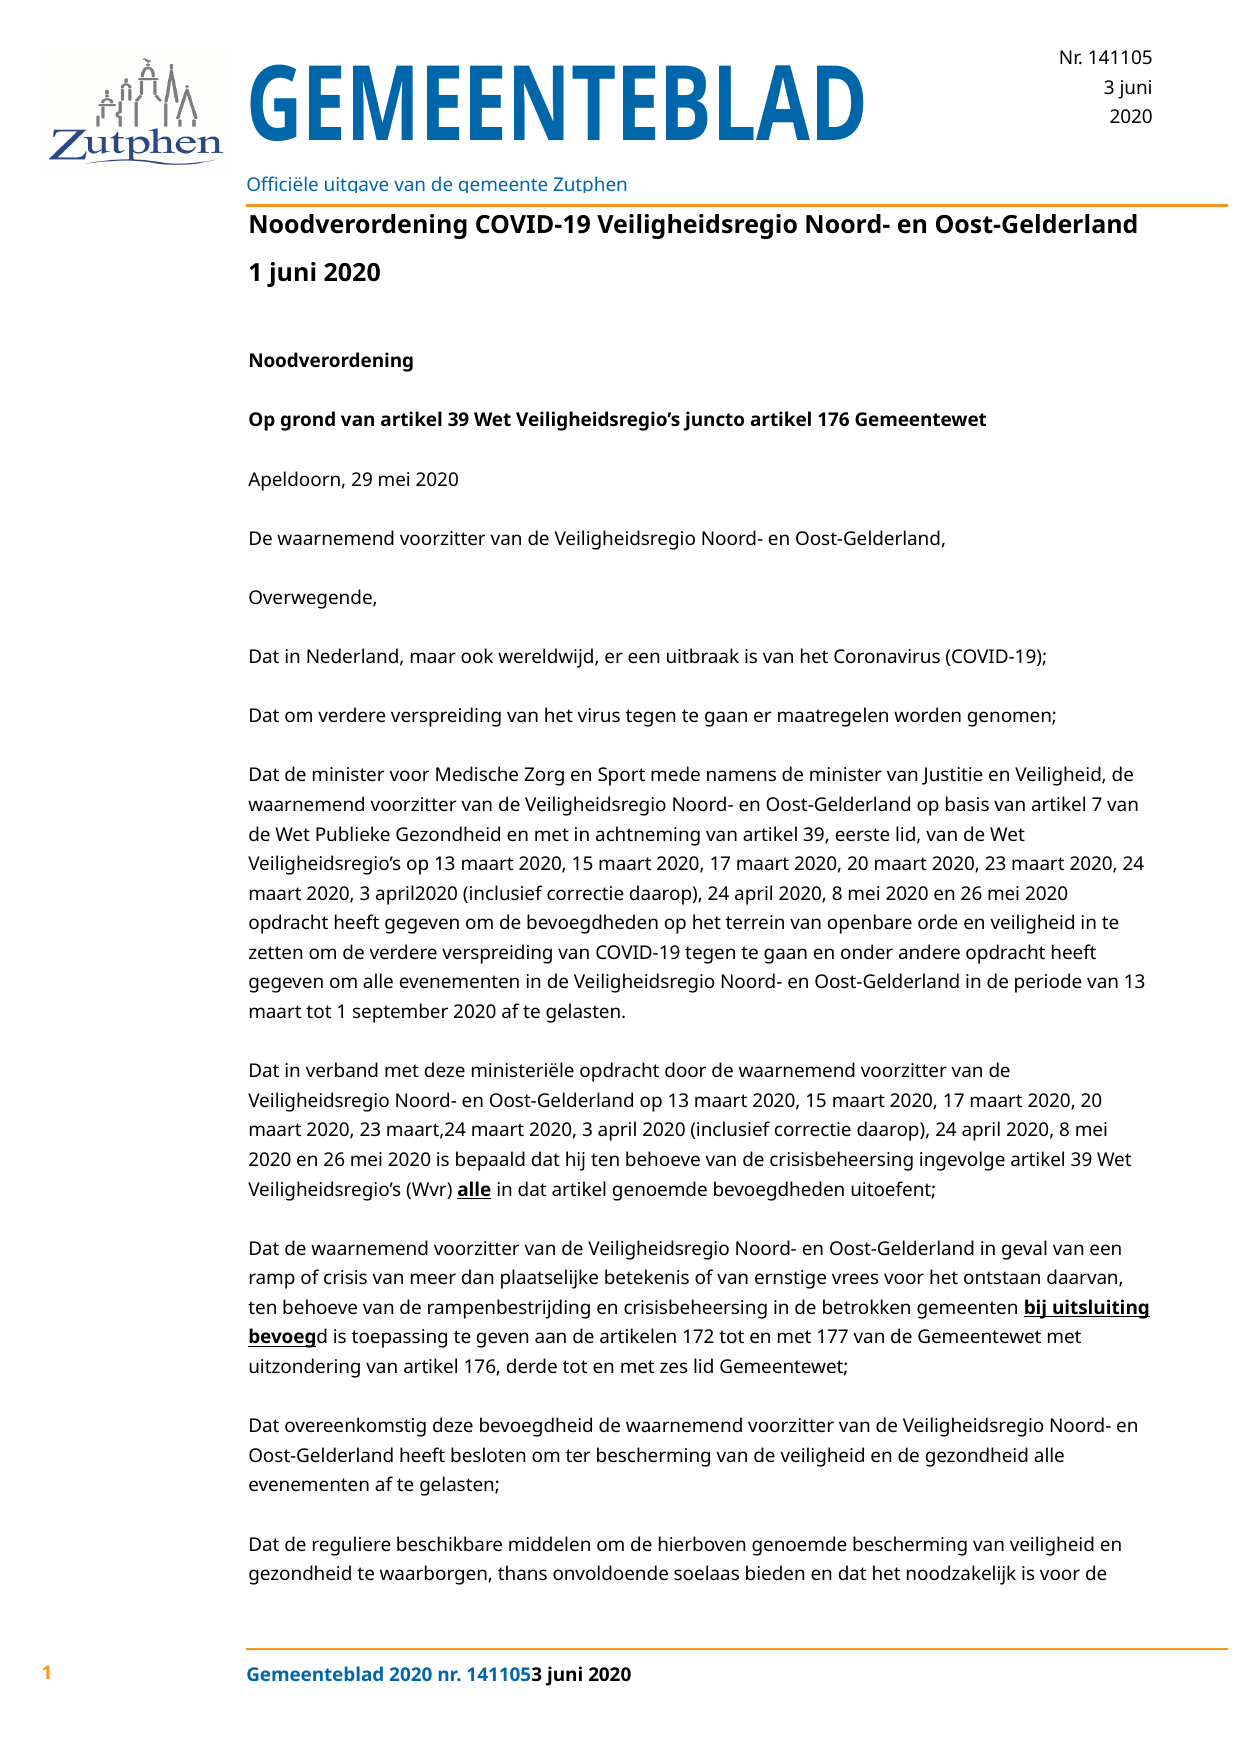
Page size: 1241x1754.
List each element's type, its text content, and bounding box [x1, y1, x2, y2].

text Overwegende, [248, 584, 1152, 610]
text Dat de minister voor Medische Zorg en Sport mede namens de minister van Justitie en Veiligheid, de waarnemend voorzitter van de Veiligheidsregio Noord- en Oost-Gelderland op basis van artikel 7 van de Wet Publieke Gezondheid en met in achtneming van artikel 39, eerste lid, van de Wet Veiligheidsregio’s op 13 maart 2020, 15 maart 2020, 17 maart 2020, 20 maart 2020, 23 maart 2020, 24 maart 2020, 3 april2020 (inclusief correctie daarop), 24 april 2020, 8 mei 2020 en 26 mei 2020 opdracht heeft gegeven om de bevoegdheden op het terrein van openbare orde en veiligheid in te zetten om de verdere verspreiding van COVID-19 tegen te gaan en onder andere opdracht heeft gegeven om alle evenementen in de Veiligheidsregio Noord- en Oost-Gelderland in de periode van 13 maart tot 1 september 2020 af te gelasten. [248, 762, 1152, 1024]
text Dat om verdere verspreiding van het virus tegen te gaan er maatregelen worden genomen; [248, 702, 1152, 728]
text Dat overeenkomstig deze bevoegdheid de waarnemend voorzitter van de Veiligheidsregio Noord- en Oost-Gelderland heeft besloten om ter bescherming van de veiligheid en de gezondheid alle evenementen af te gelasten; [248, 1412, 1152, 1497]
text Dat in verband met deze ministeriële opdracht door de waarnemend voorzitter van de Veiligheidsregio Noord- en Oost-Gelderland op 13 maart 2020, 15 maart 2020, 17 maart 2020, 20 maart 2020, 23 maart,24 maart 2020, 3 april 2020 (inclusief correctie daarop), 24 april 2020, 8 mei 2020 en 26 mei 2020 is bepaald dat hij ten behoeve van de crisisbeheersing ingevolge artikel 39 Wet Veiligheidsregio’s (Wvr) alle in dat artikel genoemde bevoegdheden uitoefent; [248, 1057, 1152, 1202]
text Op grond van artikel 39 Wet Veiligheidsregio’s juncto artikel 176 Gemeentewet [248, 407, 1152, 432]
text Dat in Nederland, maar ook wereldwijd, er een uitbraak is van het Coronavirus (COVID-19); [248, 643, 1152, 669]
text Noodverordening [248, 347, 1152, 373]
text Apeldoorn, 29 mei 2020 [248, 466, 1152, 492]
text Noodverordening COVID-19 Veiligheidsregio Noord- en Oost-Gelderland 1 juni 2020 [248, 207, 1152, 288]
text Dat de reguliere beschikbare middelen om de hierboven genoemde bescherming van veiligheid en gezondheid te waarborgen, thans onvoldoende soelaas bieden en dat het noodzakelijk is voor de [248, 1531, 1152, 1586]
text Dat de waarnemend voorzitter van de Veiligheidsregio Noord- en Oost-Gelderland in geval van een ramp of crisis van meer dan plaatselijke betekenis of van ernstige vrees voor het ontstaan daarvan, ten behoeve van de rampenbestrijding en crisisbeheersing in de betrokken gemeenten bij uitsluiting bevoegd is toepassing te geven aan de artikelen 172 tot en met 177 van de Gemeentewet met uitzondering van artikel 176, derde tot en met zes lid Gemeentewet; [248, 1235, 1152, 1379]
picture [41, 47, 231, 172]
text De waarnemend voorzitter van de Veiligheidsregio Noord- en Oost-Gelderland, [248, 525, 1152, 551]
